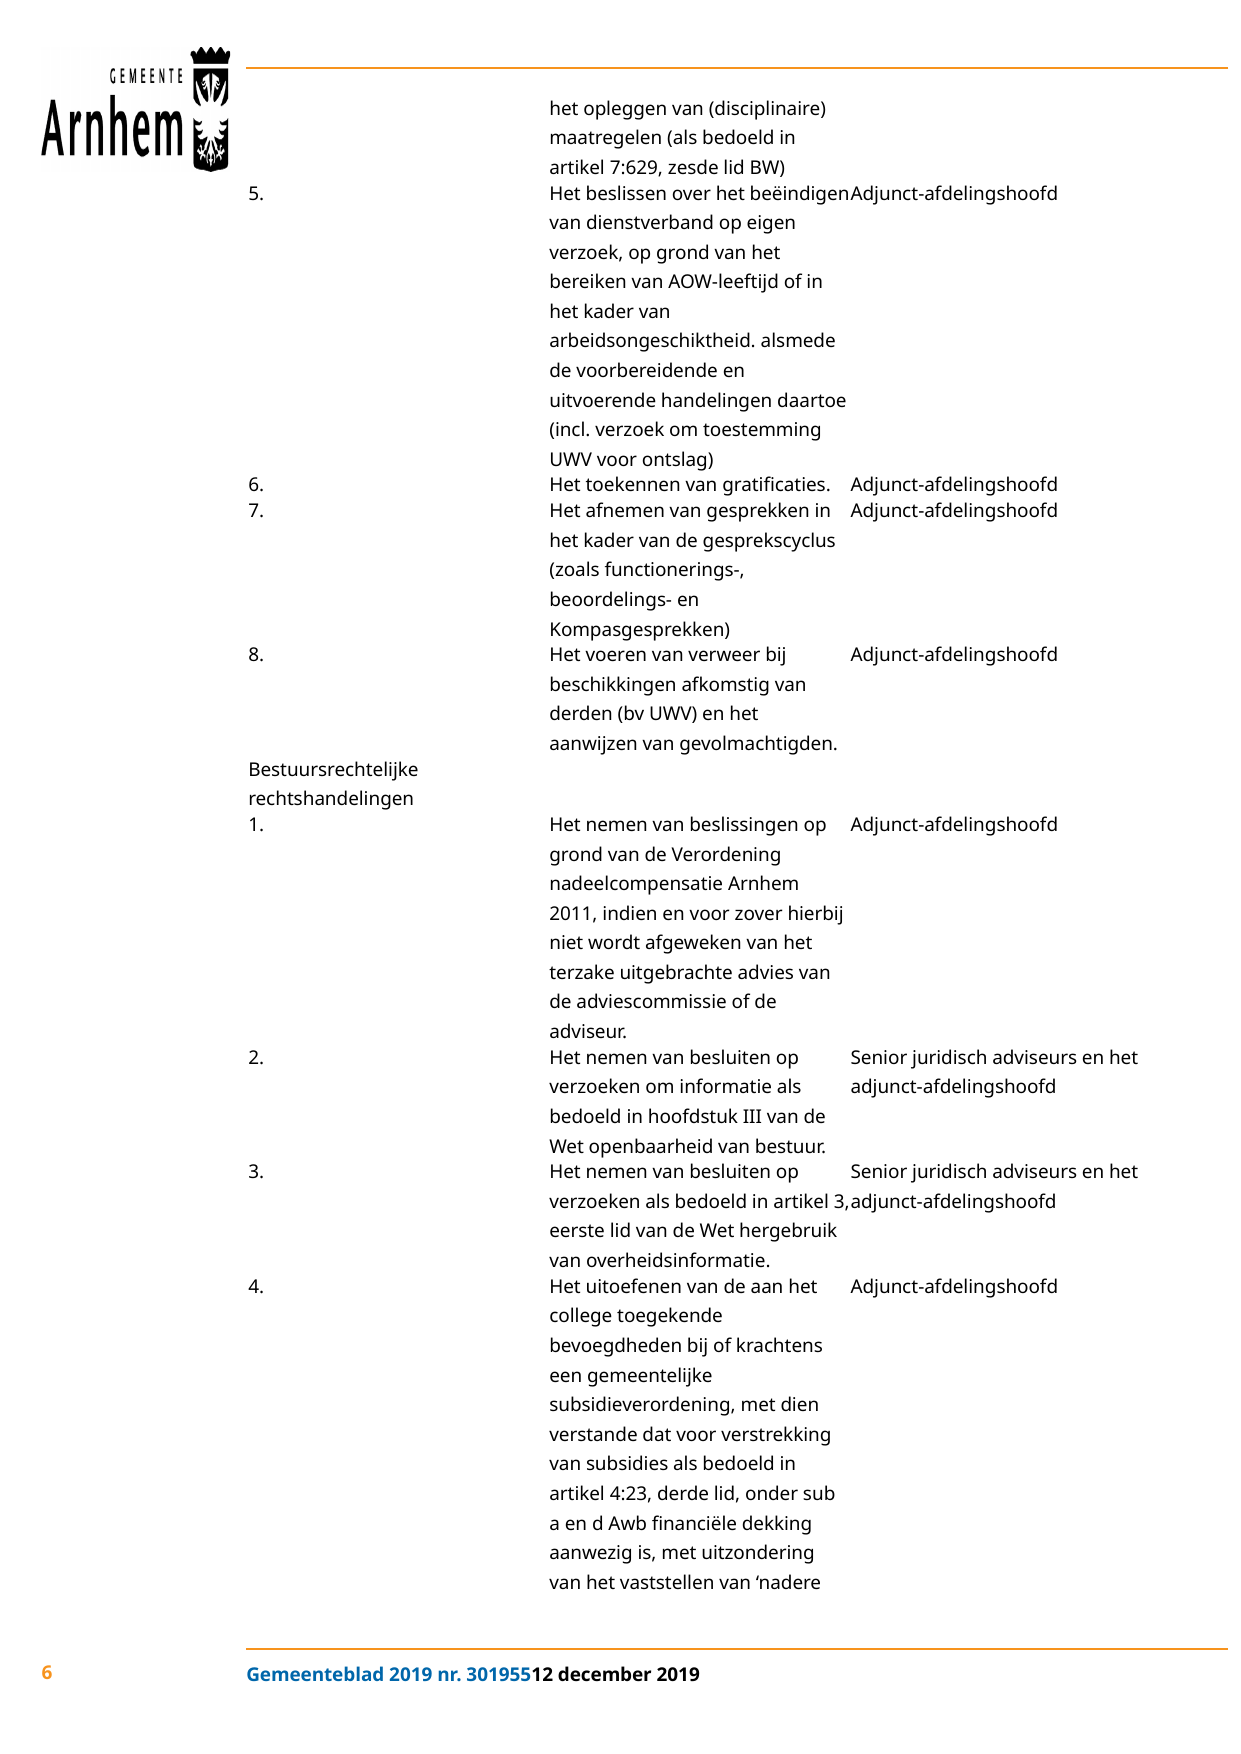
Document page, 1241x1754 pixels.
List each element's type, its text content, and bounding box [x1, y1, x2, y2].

table_cell [549, 756, 850, 811]
table_cell Het afnemen van gesprekken in het kader van de gesprekscyclus (zoals functionerings-, beoordelings- en Kompasgesprekken) [549, 498, 850, 641]
table_cell 1. [248, 811, 549, 1044]
table_cell 3. [248, 1159, 549, 1273]
table_cell Bestuursrechtelijke rechtshandelingen [248, 756, 549, 811]
table_cell Adjunct-afdelingshoofd [850, 472, 1152, 497]
table_cell Het uitoefenen van de aan het college toegekende bevoegdheden bij of krachtens een gemeentelijke subsidieverordening, met dien verstande dat voor verstrekking van subsidies als bedoeld in artikel 4:23, derde lid, onder sub a en d Awb financiële dekking aanwezig is, met uitzondering van het vaststellen van ‘nadere [549, 1273, 850, 1594]
table_cell Het nemen van besluiten op verzoeken om informatie als bedoeld in hoofdstuk III van de Wet openbaarheid van bestuur. [549, 1044, 850, 1158]
table_cell 4. [248, 1273, 549, 1594]
table_cell Adjunct-afdelingshoofd [850, 811, 1152, 1044]
table_cell Het beslissen over het beëindigen van dienstverband op eigen verzoek, op grond van het bereiken van AOW-leeftijd of in het kader van arbeidsongeschiktheid. alsmede de voorbereidende en uitvoerende handelingen daartoe (incl. verzoek om toestemming UWV voor ontslag) [549, 180, 850, 472]
table_cell Adjunct-afdelingshoofd [850, 1273, 1152, 1594]
table_cell Het nemen van beslissingen op grond van de Verordening nadeelcompensatie Arnhem 2011, indien en voor zover hierbij niet wordt afgeweken van het terzake uitgebrachte advies van de adviescommissie of de adviseur. [549, 811, 850, 1044]
table_cell 7. [248, 498, 549, 641]
table_cell Senior juridisch adviseurs en het adjunct-afdelingshoofd [850, 1159, 1152, 1273]
table_cell 5. [248, 180, 549, 472]
table_cell 8. [248, 641, 549, 756]
table_cell het opleggen van (disciplinaire) maatregelen (als bedoeld in artikel 7:629, zesde lid BW) [549, 95, 850, 180]
table_cell Het voeren van verweer bij beschikkingen afkomstig van derden (bv UWV) en het aanwijzen van gevolmachtigden. [549, 641, 850, 756]
table_cell Adjunct-afdelingshoofd [850, 180, 1152, 472]
table_cell [248, 95, 549, 180]
table_cell 6. [248, 472, 549, 497]
table_cell Het nemen van besluiten op verzoeken als bedoeld in artikel 3, eerste lid van de Wet hergebruik van overheidsinformatie. [549, 1159, 850, 1273]
table_cell Adjunct-afdelingshoofd [850, 641, 1152, 756]
picture [41, 47, 231, 172]
table_cell Adjunct-afdelingshoofd [850, 498, 1152, 641]
table_cell Senior juridisch adviseurs en het adjunct-afdelingshoofd [850, 1044, 1152, 1158]
table_cell Het toekennen van gratificaties. [549, 472, 850, 497]
table_cell 2. [248, 1044, 549, 1158]
table_cell [850, 95, 1152, 180]
